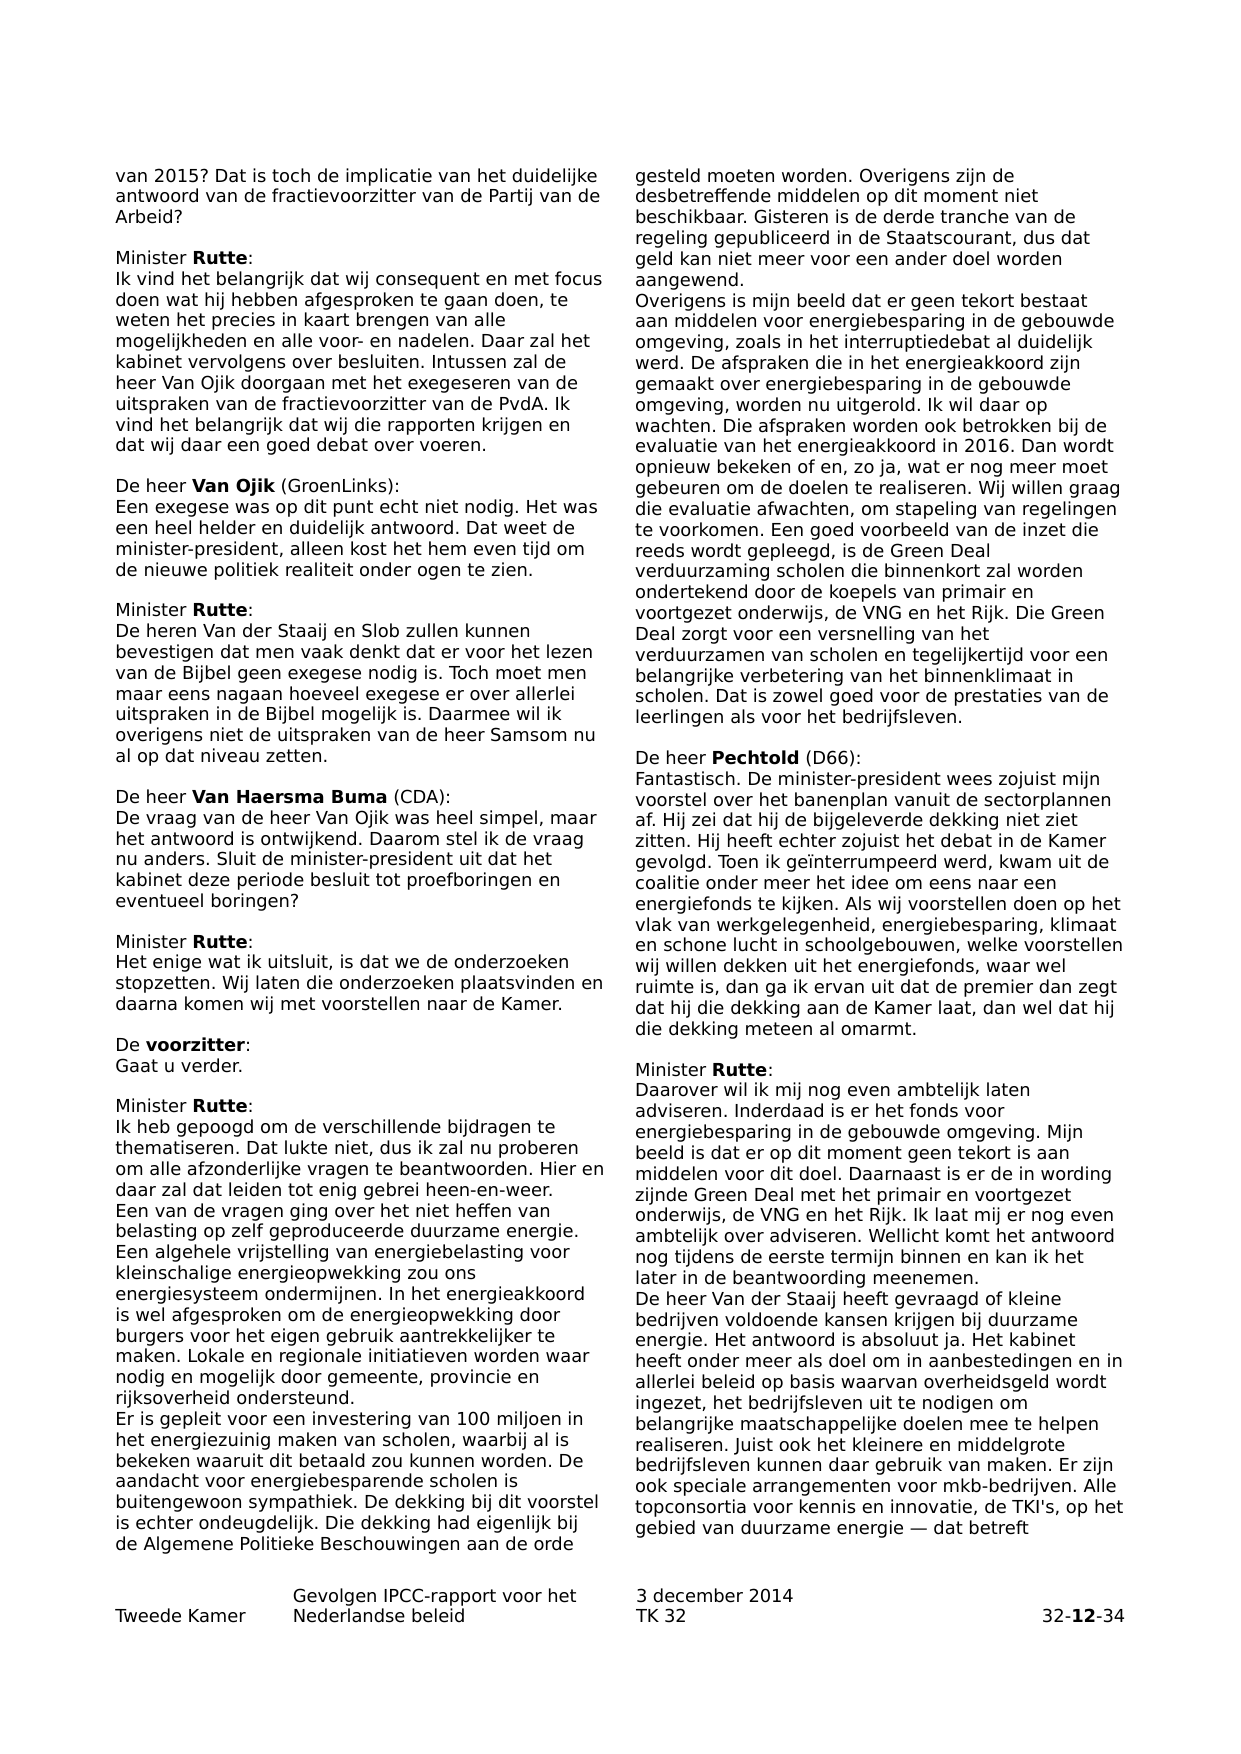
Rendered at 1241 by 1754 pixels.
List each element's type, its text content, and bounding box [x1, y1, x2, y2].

text Minister Rutte: [115, 932, 605, 952]
text Minister Rutte: [115, 600, 605, 621]
text Minister Rutte: [635, 1059, 1125, 1080]
text De heer Pechtold (D66): [635, 748, 1125, 768]
text De heer Van Haersma Buma (CDA): [115, 787, 605, 807]
text Minister Rutte: [115, 1096, 605, 1117]
text Overigens is mijn beeld dat er geen tekort bestaat aan middelen voor energiebesparing in de gebouwde omgeving, zoals in het interruptiedebat al duidelijk werd. De afspraken die in het energieakkoord zijn gemaakt over energiebesparing in de gebouwde omgeving, worden nu uitgerold. Ik wil daar op wachten. Die afspraken worden ook betrokken bij de evaluatie van het energieakkoord in 2016. Dan wordt opnieuw bekeken of en, zo ja, wat er nog meer moet gebeuren om de doelen te realiseren. Wij willen graag die evaluatie afwachten, om stapeling van regelingen te voorkomen. Een goed voorbeeld van de inzet die reeds wordt gepleegd, is de Green Deal verduurzaming scholen die binnenkort zal worden ondertekend door de koepels van primair en voortgezet onderwijs, de VNG en het Rijk. Die Green Deal zorgt voor een versnelling van het verduurzamen van scholen en tegelijkertijd voor een belangrijke verbetering van het binnenklimaat in scholen. Dat is zowel goed voor de prestaties van de leerlingen als voor het bedrijfsleven. [635, 290, 1125, 728]
text Gaat u verder. [115, 1056, 605, 1076]
text van 2015? Dat is toch de implicatie van het duidelijke antwoord van de fractievoorzitter van de Partij van de Arbeid? [115, 165, 605, 228]
text De vraag van de heer Van Ojik was heel simpel, maar het antwoord is ontwijkend. Daarom stel ik de vraag nu anders. Sluit de minister-president uit dat het kabinet deze periode besluit tot proefboringen en eventueel boringen? [115, 807, 605, 912]
text De heren Van der Staaij en Slob zullen kunnen bevestigen dat men vaak denkt dat er voor het lezen van de Bijbel geen exegese nodig is. Toch moet men maar eens nagaan hoeveel exegese er over allerlei uitspraken in de Bijbel mogelijk is. Daarmee wil ik overigens niet de uitspraken van de heer Samsom nu al op dat niveau zetten. [115, 621, 605, 767]
text De heer Van Ojik (GroenLinks): [115, 476, 605, 497]
text De heer Van der Staaij heeft gevraagd of kleine bedrijven voldoende kansen krijgen bij duurzame energie. Het antwoord is absoluut ja. Het kabinet heeft onder meer als doel om in aanbestedingen en in allerlei beleid op basis waarvan overheidsgeld wordt ingezet, het bedrijfsleven uit te nodigen om belangrijke maatschappelijke doelen mee te helpen realiseren. Juist ook het kleinere en middelgrote bedrijfsleven kunnen daar gebruik van maken. Er zijn ook speciale arrangementen voor mkb-bedrijven. Alle topconsortia voor kennis en innovatie, de TKI's, op het gebied van duurzame energie — dat betreft [635, 1288, 1125, 1538]
text De voorzitter: [115, 1035, 605, 1056]
text Ik heb gepoogd om de verschillende bijdragen te thematiseren. Dat lukte niet, dus ik zal nu proberen om alle afzonderlijke vragen te beantwoorden. Hier en daar zal dat leiden tot enig gebrei heen-en-weer. [115, 1117, 605, 1200]
text Een exegese was op dit punt echt niet nodig. Het was een heel helder en duidelijk antwoord. Dat weet de minister-president, alleen kost het hem even tijd om de nieuwe politiek realiteit onder ogen te zien. [115, 497, 605, 580]
text Er is gepleit voor een investering van 100 miljoen in het energiezuinig maken van scholen, waarbij al is bekeken waaruit dit betaald zou kunnen worden. De aandacht voor energiebesparende scholen is buitengewoon sympathiek. De dekking bij dit voorstel is echter ondeugdelijk. Die dekking had eigenlijk bij de Algemene Politieke Beschouwingen aan de orde [115, 1409, 605, 1554]
text Het enige wat ik uitsluit, is dat we de onderzoeken stopzetten. Wij laten die onderzoeken plaatsvinden en daarna komen wij met voorstellen naar de Kamer. [115, 952, 605, 1015]
text Daarover wil ik mij nog even ambtelijk laten adviseren. Inderdaad is er het fonds voor energiebesparing in de gebouwde omgeving. Mijn beeld is dat er op dit moment geen tekort is aan middelen voor dit doel. Daarnaast is er de in wording zijnde Green Deal met het primair en voortgezet onderwijs, de VNG en het Rijk. Ik laat mij er nog even ambtelijk over adviseren. Wellicht komt het antwoord nog tijdens de eerste termijn binnen en kan ik het later in de beantwoording meenemen. [635, 1080, 1125, 1288]
text Een van de vragen ging over het niet heffen van belasting op zelf geproduceerde duurzame energie. Een algehele vrijstelling van energiebelasting voor kleinschalige energieopwekking zou ons energiesysteem ondermijnen. In het energieakkoord is wel afgesproken om de energieopwekking door burgers voor het eigen gebruik aantrekkelijker te maken. Lokale en regionale initiatieven worden waar nodig en mogelijk door gemeente, provincie en rijksoverheid ondersteund. [115, 1200, 605, 1409]
text Minister Rutte: [115, 248, 605, 268]
text gesteld moeten worden. Overigens zijn de desbetreffende middelen op dit moment niet beschikbaar. Gisteren is de derde tranche van de regeling gepubliceerd in de Staatscourant, dus dat geld kan niet meer voor een ander doel worden aangewend. [635, 165, 1125, 290]
text Fantastisch. De minister-president wees zojuist mijn voorstel over het banenplan vanuit de sectorplannen af. Hij zei dat hij de bijgeleverde dekking niet ziet zitten. Hij heeft echter zojuist het debat in de Kamer gevolgd. Toen ik geïnterrumpeerd werd, kwam uit de coalitie onder meer het idee om eens naar een energiefonds te kijken. Als wij voorstellen doen op het vlak van werkgelegenheid, energiebesparing, klimaat en schone lucht in schoolgebouwen, welke voorstellen wij willen dekken uit het energiefonds, waar wel ruimte is, dan ga ik ervan uit dat de premier dan zegt dat hij die dekking aan de Kamer laat, dan wel dat hij die dekking meteen al omarmt. [635, 768, 1125, 1039]
text Ik vind het belangrijk dat wij consequent en met focus doen wat hij hebben afgesproken te gaan doen, te weten het precies in kaart brengen van alle mogelijkheden en alle voor- en nadelen. Daar zal het kabinet vervolgens over besluiten. Intussen zal de heer Van Ojik doorgaan met het exegeseren van de uitspraken van de fractievoorzitter van de PvdA. Ik vind het belangrijk dat wij die rapporten krijgen en dat wij daar een goed debat over voeren. [115, 268, 605, 456]
